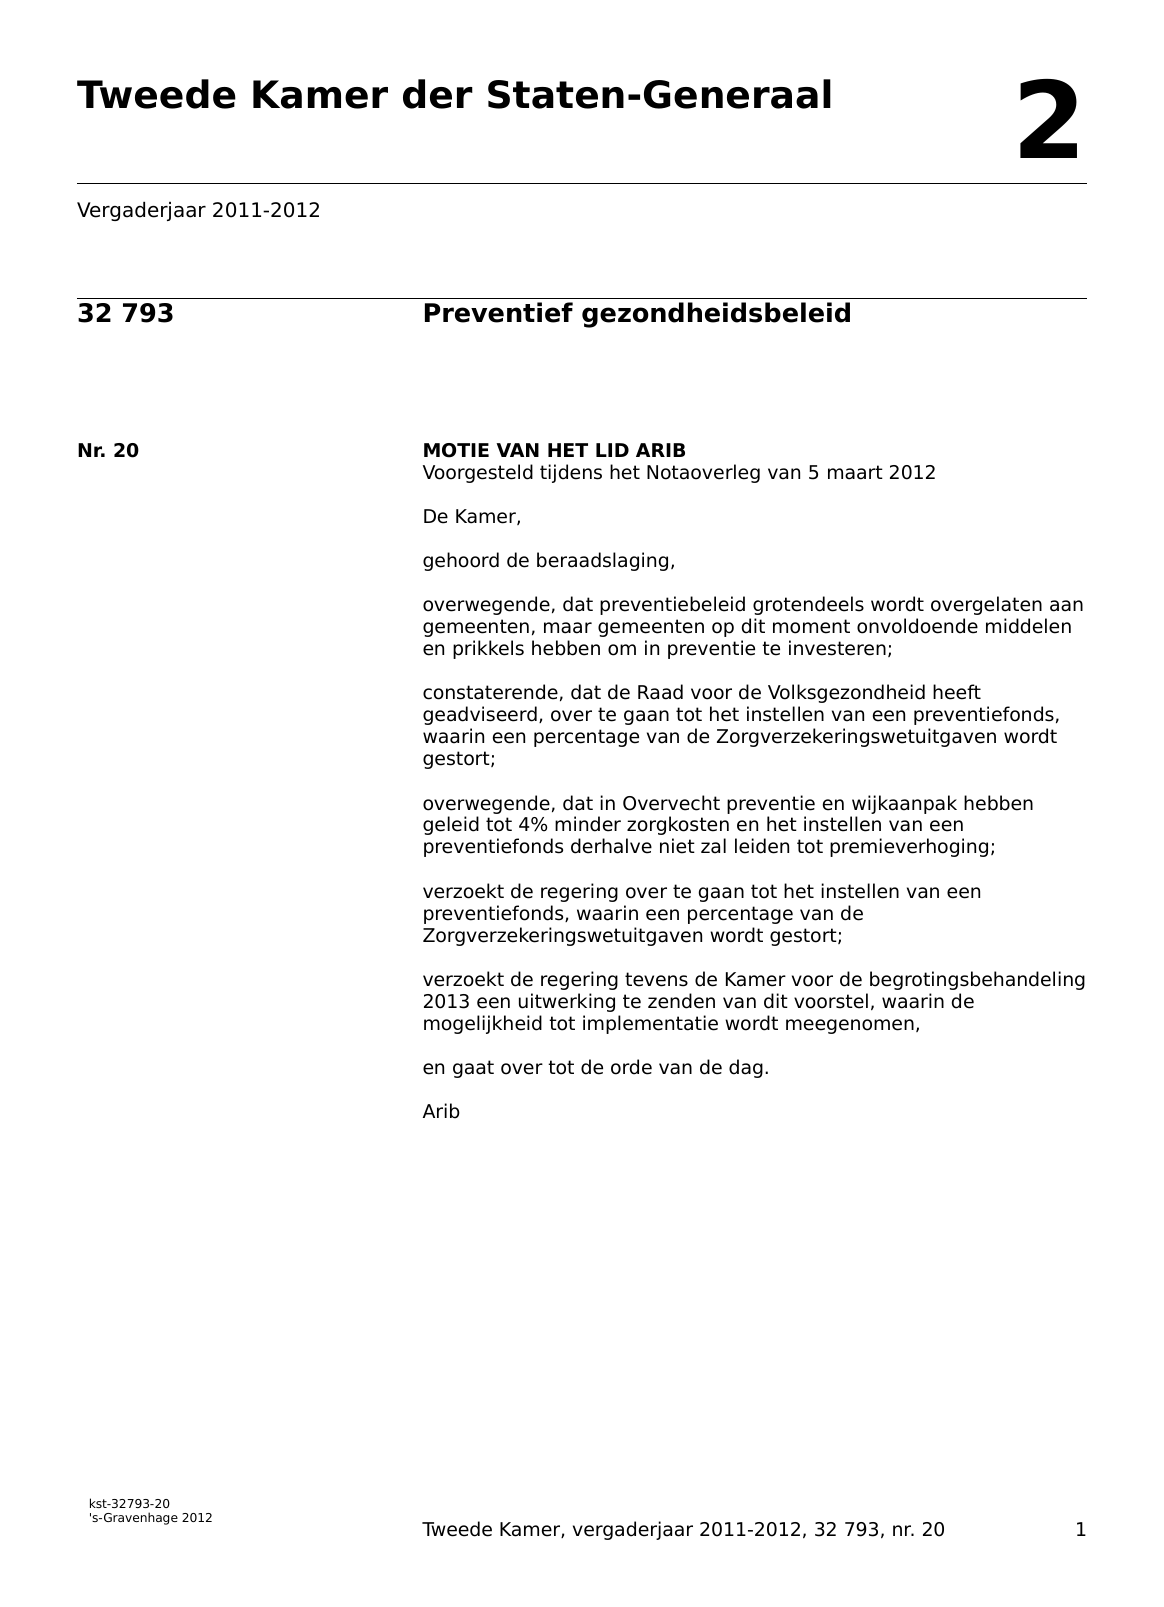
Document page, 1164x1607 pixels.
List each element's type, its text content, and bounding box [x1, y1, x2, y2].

subtitle Nr. 20 MOTIE VAN HET LID ARIB [77, 440, 1087, 462]
text verzoekt de regering tevens de Kamer voor de begrotingsbehandeling 2013 een uitwerking te zenden van dit voorstel, waarin de mogelijkheid tot implementatie wordt meegenomen, [422, 969, 1087, 1034]
subtitle 32 793 Preventief gezondheidsbeleid [77, 299, 1087, 329]
text gehoord de beraadslaging, [422, 550, 1087, 572]
text en gaat over tot de orde van de dag. [422, 1057, 1087, 1079]
text constaterende, dat de Raad voor de Volksgezondheid heeft geadviseerd, over te gaan tot het instellen van een preventiefonds, waarin een percentage van de Zorgverzekeringswetuitgaven wordt gestort; [422, 682, 1087, 770]
text verzoekt de regering over te gaan tot het instellen van een preventiefonds, waarin een percentage van de Zorgverzekeringswetuitgaven wordt gestort; [422, 881, 1087, 946]
table_header 2 [886, 59, 1087, 183]
text Voorgesteld tijdens het Notaoverleg van 5 maart 2012 [422, 462, 1087, 484]
text 's-Gravenhage 2012 [88, 1511, 323, 1525]
table_cell Vergaderjaar 2011-2012 [77, 184, 1087, 298]
text kst-32793-20 [88, 1497, 323, 1511]
text Arib [422, 1101, 1087, 1123]
text overwegende, dat in Overvecht preventie en wijkaanpak hebben geleid tot 4% minder zorgkosten en het instellen van een preventiefonds derhalve niet zal leiden tot premieverhoging; [422, 792, 1087, 858]
text De Kamer, [422, 506, 1087, 528]
table_header Tweede Kamer der Staten-Generaal [77, 59, 886, 183]
text overwegende, dat preventiebeleid grotendeels wordt overgelaten aan gemeenten, maar gemeenten op dit moment onvoldoende middelen en prikkels hebben om in preventie te investeren; [422, 594, 1087, 660]
